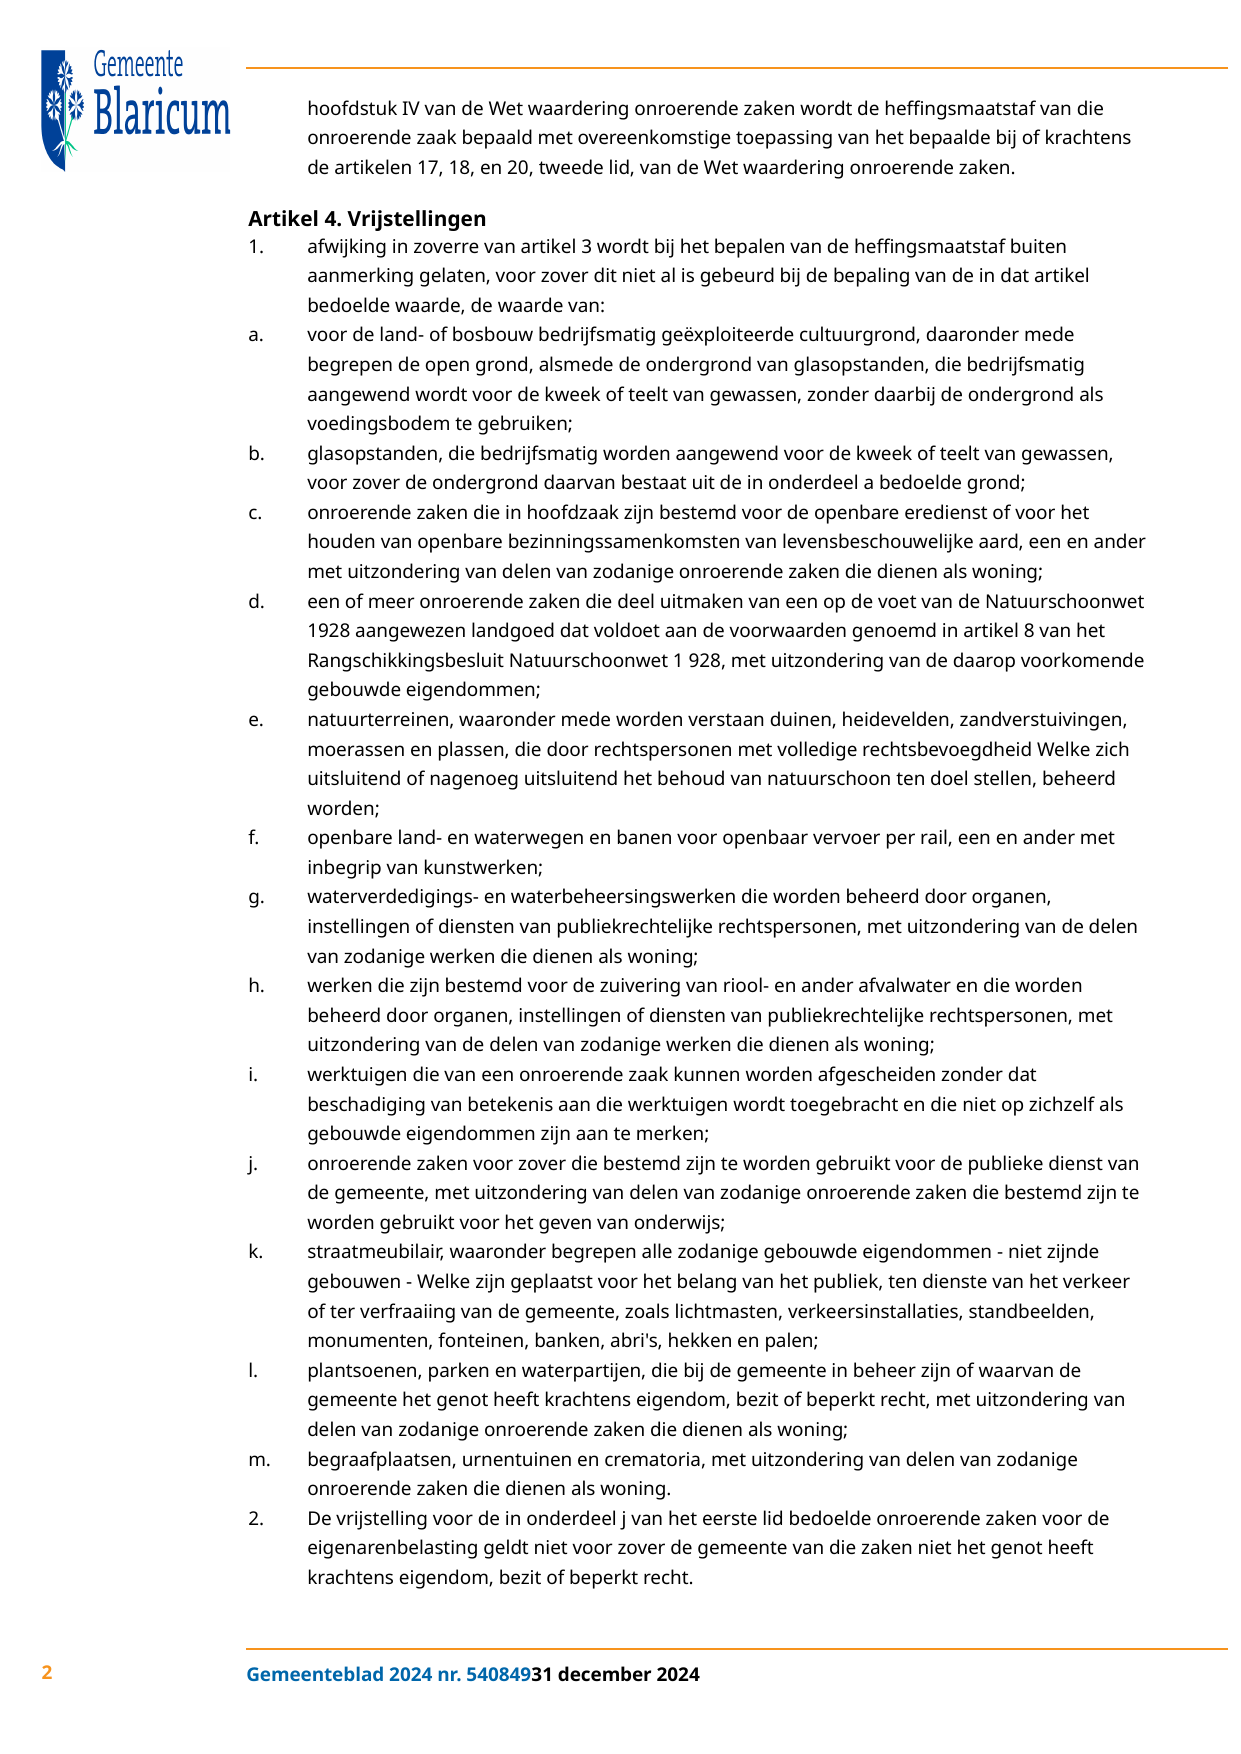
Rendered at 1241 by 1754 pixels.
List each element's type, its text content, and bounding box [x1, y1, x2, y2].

list werken die zijn bestemd voor de zuivering van riool- en ander afvalwater en die worden beheerd door organen, instellingen of diensten van publiekrechtelijke rechtspersonen, met uitzondering van de delen van zodanige werken die dienen als woning; [248, 972, 1152, 1057]
list een of meer onroerende zaken die deel uitmaken van een op de voet van de Natuurschoonwet 1928 aangewezen landgoed dat voldoet aan de voorwaarden genoemd in artikel 8 van het Rangschikkingsbesluit Natuurschoonwet 1 928, met uitzondering van de daarop voorkomende gebouwde eigendommen; [248, 588, 1152, 702]
list onroerende zaken voor zover die bestemd zijn te worden gebruikt voor de publieke dienst van de gemeente, met uitzondering van delen van zodanige onroerende zaken die bestemd zijn te worden gebruikt voor het geven van onderwijs; [248, 1150, 1152, 1235]
list voor de land- of bosbouw bedrijfsmatig geëxploiteerde cultuurgrond, daaronder mede begrepen de open grond, alsmede de ondergrond van glasopstanden, die bedrijfsmatig aangewend wordt voor de kweek of teelt van gewassen, zonder daarbij de ondergrond als voedingsbodem te gebruiken; [248, 322, 1152, 436]
list onroerende zaken die in hoofdzaak zijn bestemd voor de openbare eredienst of voor het houden van openbare bezinningssamenkomsten van levensbeschouwelijke aard, een en ander met uitzondering van delen van zodanige onroerende zaken die dienen als woning; [248, 499, 1152, 584]
text Artikel 4. Vrijstellingen [248, 204, 1152, 233]
list begraafplaatsen, urnentuinen en crematoria, met uitzondering van delen van zodanige onroerende zaken die dienen als woning. [248, 1446, 1152, 1501]
list De vrijstelling voor de in onderdeel j van het eerste lid bedoelde onroerende zaken voor de eigenarenbelasting geldt niet voor zover de gemeente van die zaken niet het genot heeft krachtens eigendom, bezit of beperkt recht. [248, 1505, 1152, 1590]
list waterverdedigings- en waterbeheersingswerken die worden beheerd door organen, instellingen of diensten van publiekrechtelijke rechtspersonen, met uitzondering van de delen van zodanige werken die dienen als woning; [248, 884, 1152, 968]
list hoofdstuk IV van de Wet waardering onroerende zaken wordt de heffingsmaatstaf van die onroerende zaak bepaald met overeenkomstige toepassing van het bepaalde bij of krachtens de artikelen 17, 18, en 20, tweede lid, van de Wet waardering onroerende zaken. [248, 95, 1152, 180]
list werktuigen die van een onroerende zaak kunnen worden afgescheiden zonder dat beschadiging van betekenis aan die werktuigen wordt toegebracht en die niet op zichzelf als gebouwde eigendommen zijn aan te merken; [248, 1061, 1152, 1146]
picture [41, 47, 231, 172]
list straatmeubilair, waaronder begrepen alle zodanige gebouwde eigendommen - niet zijnde gebouwen - Welke zijn geplaatst voor het belang van het publiek, ten dienste van het verkeer of ter verfraaiing van de gemeente, zoals lichtmasten, verkeersinstallaties, standbeelden, monumenten, fonteinen, banken, abri's, hekken en palen; [248, 1239, 1152, 1353]
list openbare land- en waterwegen en banen voor openbaar vervoer per rail, een en ander met inbegrip van kunstwerken; [248, 824, 1152, 880]
list plantsoenen, parken en waterpartijen, die bij de gemeente in beheer zijn of waarvan de gemeente het genot heeft krachtens eigendom, bezit of beperkt recht, met uitzondering van delen van zodanige onroerende zaken die dienen als woning; [248, 1357, 1152, 1442]
list afwijking in zoverre van artikel 3 wordt bij het bepalen van de heffingsmaatstaf buiten aanmerking gelaten, voor zover dit niet al is gebeurd bij de bepaling van de in dat artikel bedoelde waarde, de waarde van: [248, 233, 1152, 318]
list glasopstanden, die bedrijfsmatig worden aangewend voor de kweek of teelt van gewassen, voor zover de ondergrond daarvan bestaat uit de in onderdeel a bedoelde grond; [248, 440, 1152, 495]
list natuurterreinen, waaronder mede worden verstaan duinen, heidevelden, zandverstuivingen, moerassen en plassen, die door rechtspersonen met volledige rechtsbevoegdheid Welke zich uitsluitend of nagenoeg uitsluitend het behoud van natuurschoon ten doel stellen, beheerd worden; [248, 706, 1152, 821]
